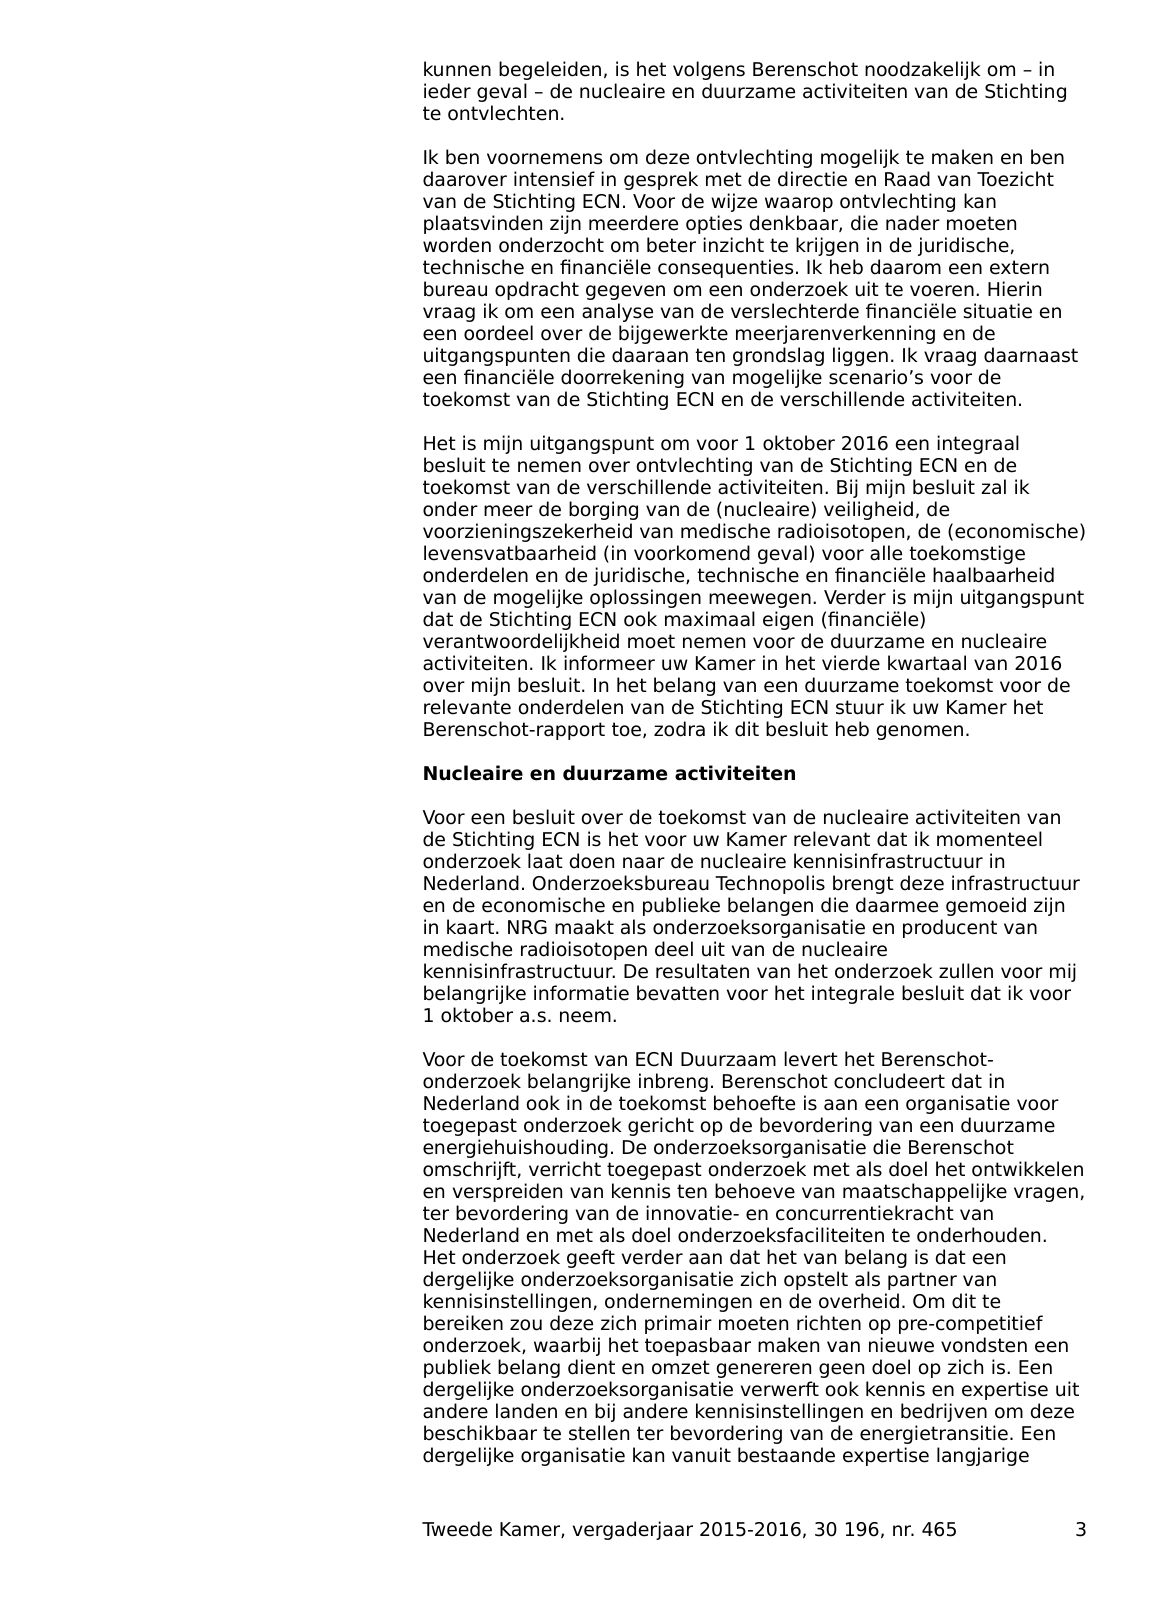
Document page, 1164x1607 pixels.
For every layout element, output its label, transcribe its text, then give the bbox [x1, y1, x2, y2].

text Voor een besluit over de toekomst van de nucleaire activiteiten van de Stichting ECN is het voor uw Kamer relevant dat ik momenteel onderzoek laat doen naar de nucleaire kennisinfrastructuur in Nederland. Onderzoeksbureau Technopolis brengt deze infrastructuur en de economische en publieke belangen die daarmee gemoeid zijn in kaart. NRG maakt als onderzoeksorganisatie en producent van medische radioisotopen deel uit van de nucleaire kennisinfrastructuur. De resultaten van het onderzoek zullen voor mij belangrijke informatie bevatten voor het integrale besluit dat ik voor 1 oktober a.s. neem. [422, 807, 1087, 1027]
text Voor de toekomst van ECN Duurzaam levert het Berenschot-onderzoek belangrijke inbreng. Berenschot concludeert dat in Nederland ook in de toekomst behoefte is aan een organisatie voor toegepast onderzoek gericht op de bevordering van een duurzame energiehuishouding. De onderzoeksorganisatie die Berenschot omschrijft, verricht toegepast onderzoek met als doel het ontwikkelen en verspreiden van kennis ten behoeve van maatschappelijke vragen, ter bevordering van de innovatie- en concurrentiekracht van Nederland en met als doel onderzoeksfaciliteiten te onderhouden. Het onderzoek geeft verder aan dat het van belang is dat een dergelijke onderzoeksorganisatie zich opstelt als partner van kennisinstellingen, ondernemingen en de overheid. Om dit te bereiken zou deze zich primair moeten richten op pre-competitief onderzoek, waarbij het toepasbaar maken van nieuwe vondsten een publiek belang dient en omzet genereren geen doel op zich is. Een dergelijke onderzoeksorganisatie verwerft ook kennis en expertise uit andere landen en bij andere kennisinstellingen en bedrijven om deze beschikbaar te stellen ter bevordering van de energietransitie. Een dergelijke organisatie kan vanuit bestaande expertise langjarige [422, 1049, 1087, 1467]
subtitle Nucleaire en duurzame activiteiten [422, 763, 1087, 785]
text Het is mijn uitgangspunt om voor 1 oktober 2016 een integraal besluit te nemen over ontvlechting van de Stichting ECN en de toekomst van de verschillende activiteiten. Bij mijn besluit zal ik onder meer de borging van de (nucleaire) veiligheid, de voorzieningszekerheid van medische radioisotopen, de (economische) levensvatbaarheid (in voorkomend geval) voor alle toekomstige onderdelen en de juridische, technische en financiële haalbaarheid van de mogelijke oplossingen meewegen. Verder is mijn uitgangspunt dat de Stichting ECN ook maximaal eigen (financiële) verantwoordelijkheid moet nemen voor de duurzame en nucleaire activiteiten. Ik informeer uw Kamer in het vierde kwartaal van 2016 over mijn besluit. In het belang van een duurzame toekomst voor de relevante onderdelen van de Stichting ECN stuur ik uw Kamer het Berenschot-rapport toe, zodra ik dit besluit heb genomen. [422, 433, 1087, 741]
text kunnen begeleiden, is het volgens Berenschot noodzakelijk om – in ieder geval – de nucleaire en duurzame activiteiten van de Stichting te ontvlechten. [422, 59, 1087, 125]
text Ik ben voornemens om deze ontvlechting mogelijk te maken en ben daarover intensief in gesprek met de directie en Raad van Toezicht van de Stichting ECN. Voor de wijze waarop ontvlechting kan plaatsvinden zijn meerdere opties denkbaar, die nader moeten worden onderzocht om beter inzicht te krijgen in de juridische, technische en financiële consequenties. Ik heb daarom een extern bureau opdracht gegeven om een onderzoek uit te voeren. Hierin vraag ik om een analyse van de verslechterde financiële situatie en een oordeel over de bijgewerkte meerjarenverkenning en de uitgangspunten die daaraan ten grondslag liggen. Ik vraag daarnaast een financiële doorrekening van mogelijke scenario’s voor de toekomst van de Stichting ECN en de verschillende activiteiten. [422, 147, 1087, 411]
